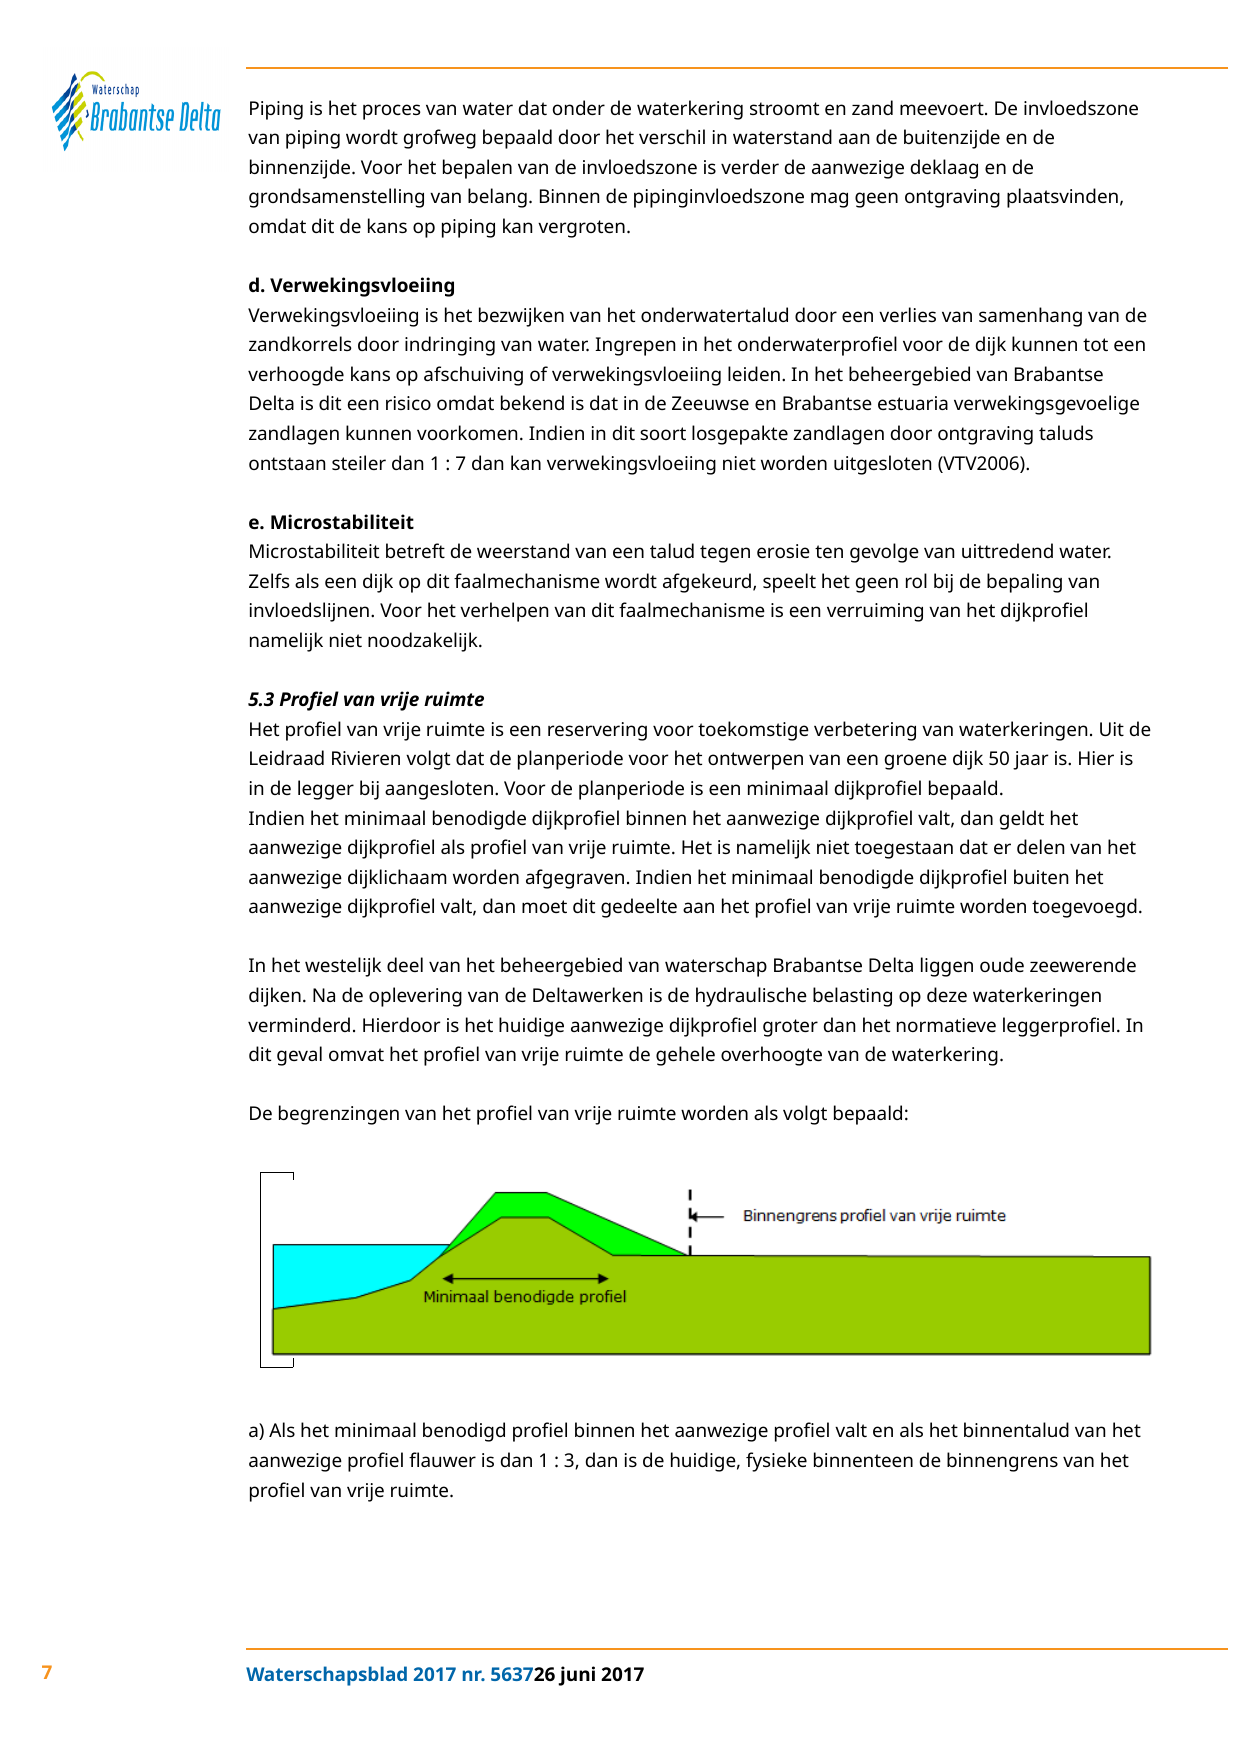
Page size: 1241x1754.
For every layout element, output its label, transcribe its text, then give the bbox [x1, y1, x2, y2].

text Microstabiliteit betreft de weerstand van een talud tegen erosie ten gevolge van uittredend water. Zelfs als een dijk op dit faalmechanisme wordt afgekeurd, speelt het geen rol bij de bepaling van invloedslijnen. Voor het verhelpen van dit faalmechanisme is een verruiming van het dijkprofiel namelijk niet noodzakelijk. [248, 538, 1152, 653]
text a) Als het minimaal benodigd profiel binnen het aanwezige profiel valt en als het binnentalud van het aanwezige profiel flauwer is dan 1 : 3, dan is de huidige, fysieke binnenteen de binnengrens van het profiel van vrije ruimte. [248, 1418, 1152, 1503]
text Verwekingsvloeiing is het bezwijken van het onderwatertalud door een verlies van samenhang van de zandkorrels door indringing van water. Ingrepen in het onderwaterprofiel voor de dijk kunnen tot een verhoogde kans op afschuiving of verwekingsvloeiing leiden. In het beheergebied van Brabantse Delta is dit een risico omdat bekend is dat in de Zeeuwse en Brabantse estuaria verwekingsgevoelige zandlagen kunnen voorkomen. Indien in dit soort losgepakte zandlagen door ontgraving taluds ontstaan steiler dan 1 : 7 dan kan verwekingsvloeiing niet worden uitgesloten (VTV2006). [248, 302, 1152, 476]
text Indien het minimaal benodigde dijkprofiel binnen het aanwezige dijkprofiel valt, dan geldt het aanwezige dijkprofiel als profiel van vrije ruimte. Het is namelijk niet toegestaan dat er delen van het aanwezige dijklichaam worden afgegraven. Indien het minimaal benodigde dijkprofiel buiten het aanwezige dijkprofiel valt, dan moet dit gedeelte aan het profiel van vrije ruimte worden toegevoegd. [248, 805, 1152, 919]
text In het westelijk deel van het beheergebied van waterschap Brabantse Delta liggen oude zeewerende dijken. Na de oplevering van de Deltawerken is de hydraulische belasting op deze waterkeringen verminderd. Hierdoor is het huidige aanwezige dijkprofiel groter dan het normatieve leggerprofiel. In dit geval omvat het profiel van vrije ruimte de gehele overhoogte van de waterkering. [248, 953, 1152, 1067]
text 5.3 Profiel van vrije ruimte [248, 686, 1152, 712]
text De begrenzingen van het profiel van vrije ruimte worden als volgt bepaald: [248, 1101, 1152, 1126]
text e. Microstabiliteit [248, 509, 1152, 535]
picture [41, 47, 231, 172]
text Piping is het proces van water dat onder de waterkering stroomt en zand meevoert. De invloedszone van piping wordt grofweg bepaald door het verschil in waterstand aan de buitenzijde en de binnenzijde. Voor het bepalen van de invloedszone is verder de aanwezige deklaag en de grondsamenstelling van belang. Binnen de pipinginvloedszone mag geen ontgraving plaatsvinden, omdat dit de kans op piping kan vergroten. [248, 95, 1152, 239]
text Het profiel van vrije ruimte is een reservering voor toekomstige verbetering van waterkeringen. Uit de Leidraad Rivieren volgt dat de planperiode voor het ontwerpen van een groene dijk 50 jaar is. Hier is in de legger bij aangesloten. Voor de planperiode is een minimaal dijkprofiel bepaald. [248, 716, 1152, 801]
text d. Verwekingsvloeiing [248, 272, 1152, 298]
picture [268, 1180, 1155, 1358]
